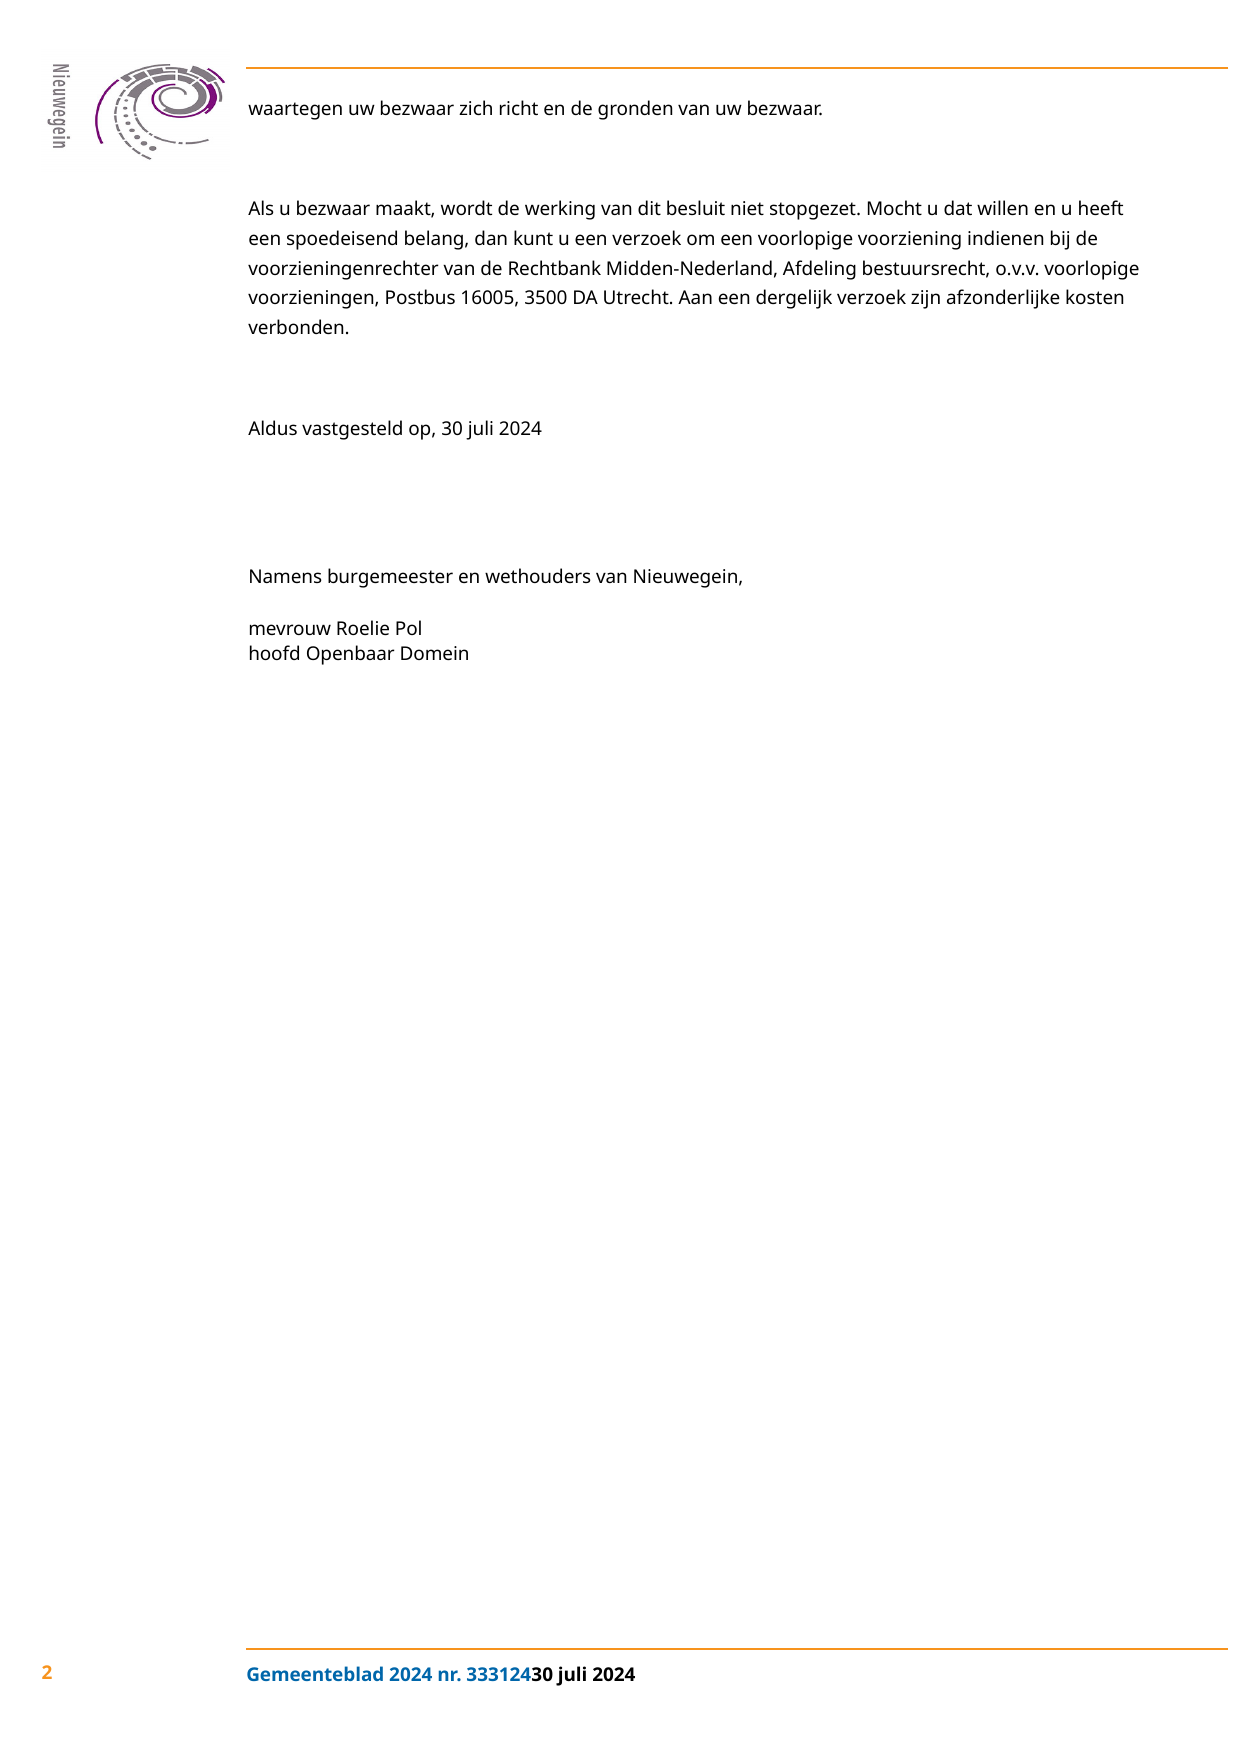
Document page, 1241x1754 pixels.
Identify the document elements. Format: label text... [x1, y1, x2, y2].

text mevrouw Roelie Pol [248, 615, 1152, 641]
text hoofd Openbaar Domein [248, 641, 1152, 666]
text Namens burgemeester en wethouders van Nieuwegein, [248, 563, 1152, 589]
picture [41, 47, 231, 172]
text waartegen uw bezwaar zich richt en de gronden van uw bezwaar. [248, 95, 1152, 121]
text Als u bezwaar maakt, wordt de werking van dit besluit niet stopgezet. Mocht u dat willen en u heeft een spoedeisend belang, dan kunt u een verzoek om een voorlopige voorziening indienen bij de voorzieningenrechter van de Rechtbank Midden-Nederland, Afdeling bestuursrecht, o.v.v. voorlopige voorzieningen, Postbus 16005, 3500 DA Utrecht. Aan een dergelijk verzoek zijn afzonderlijke kosten verbonden. [248, 196, 1152, 340]
text Aldus vastgesteld op, 30 juli 2024 [248, 415, 1152, 441]
